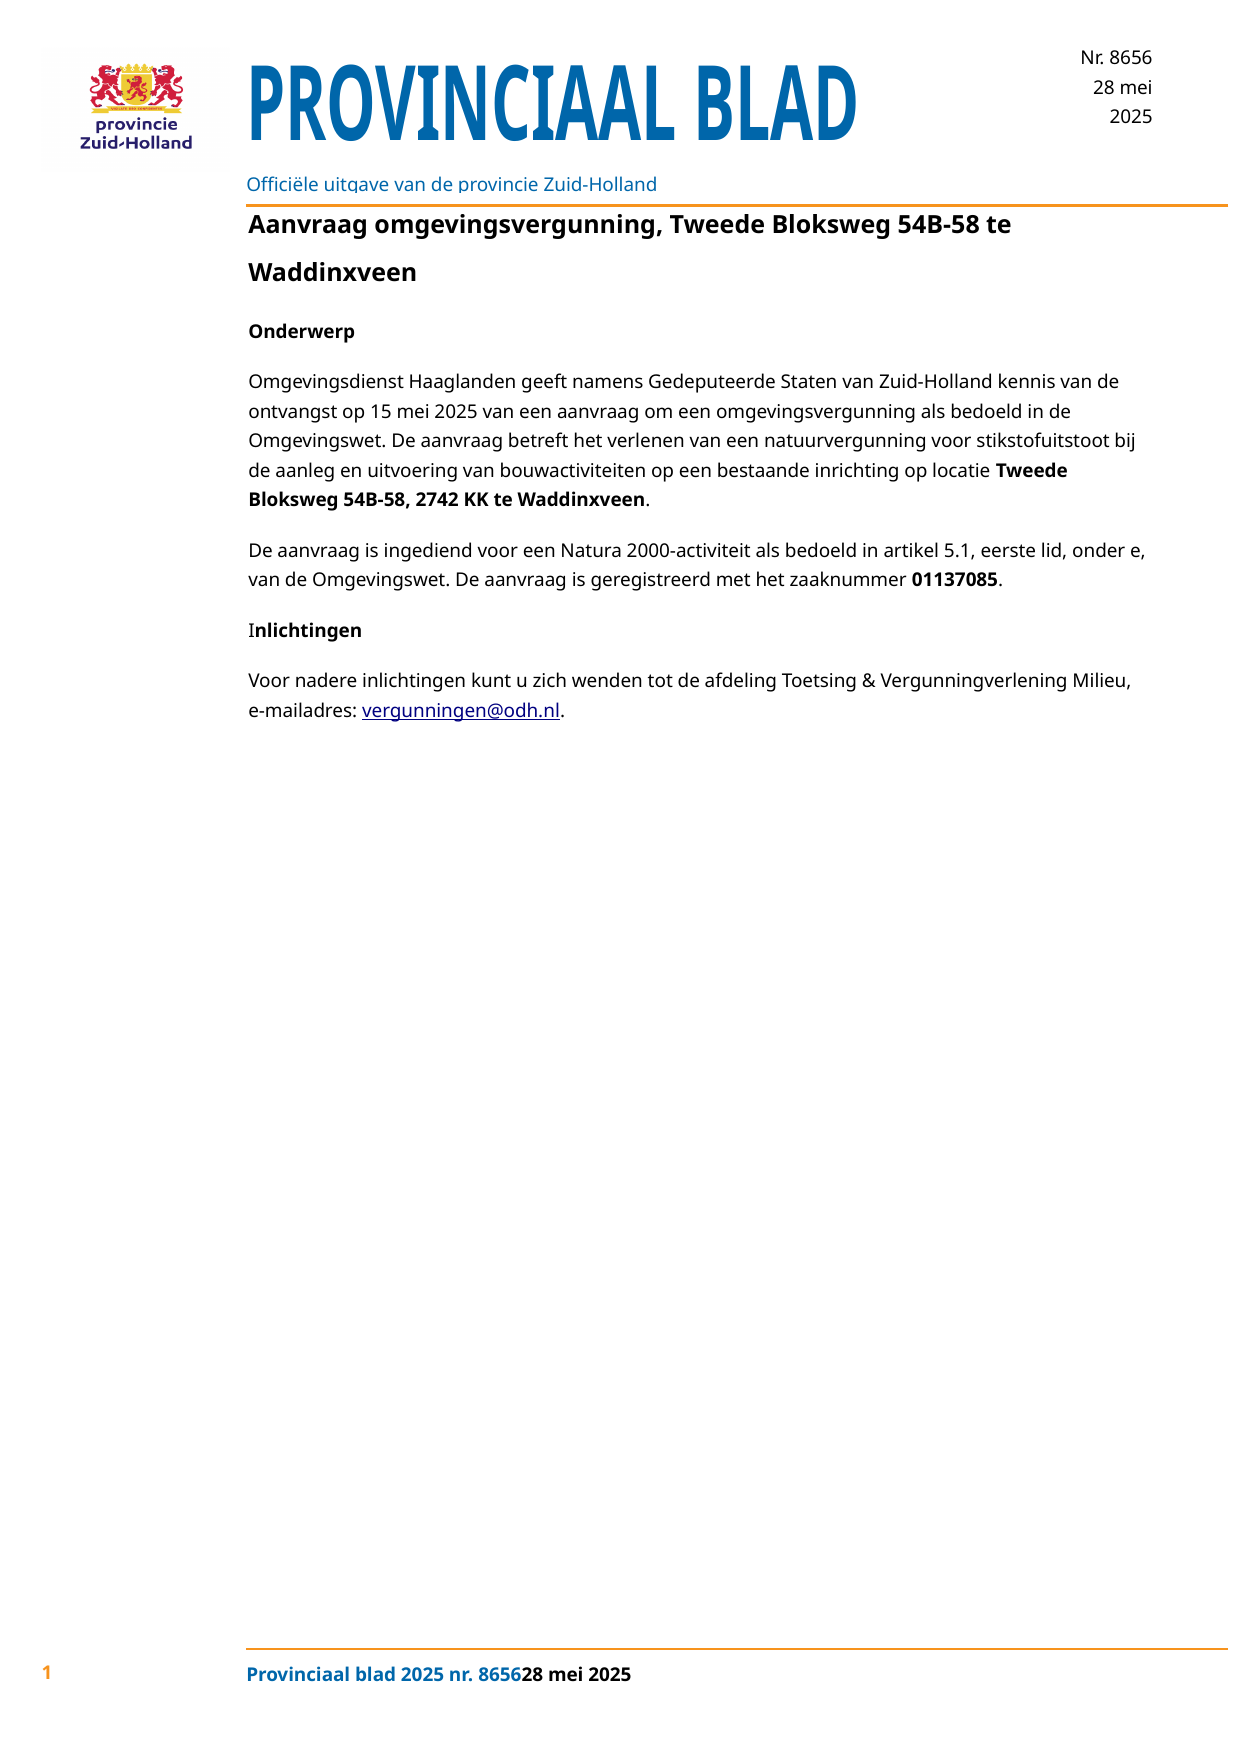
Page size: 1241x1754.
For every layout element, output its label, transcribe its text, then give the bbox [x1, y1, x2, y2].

text De aanvraag is ingediend voor een Natura 2000-activiteit als bedoeld in artikel 5.1, eerste lid, onder e, van de Omgevingswet. De aanvraag is geregistreerd met het zaaknummer 01137085. [248, 537, 1152, 592]
text Omgevingsdienst Haaglanden geeft namens Gedeputeerde Staten van Zuid-Holland kennis van de ontvangst op 15 mei 2025 van een aanvraag om een omgevingsvergunning als bedoeld in de Omgevingswet. De aanvraag betreft het verlenen van een natuurvergunning voor stikstofuitstoot bij de aanleg en uitvoering van bouwactiviteiten op een bestaande inrichting op locatie Tweede Bloksweg 54B-58, 2742 KK te Waddinxveen. [248, 368, 1152, 512]
text Voor nadere inlichtingen kunt u zich wenden tot de afdeling Toetsing & Vergunningverlening Milieu, e-mailadres: vergunningen@odh.nl. [248, 667, 1152, 723]
text Inlichtingen [248, 617, 1152, 643]
text Onderwerp [248, 318, 1152, 344]
text Aanvraag omgevingsvergunning, Tweede Bloksweg 54B-58 te Waddinxveen [248, 207, 1152, 288]
picture [41, 47, 231, 172]
